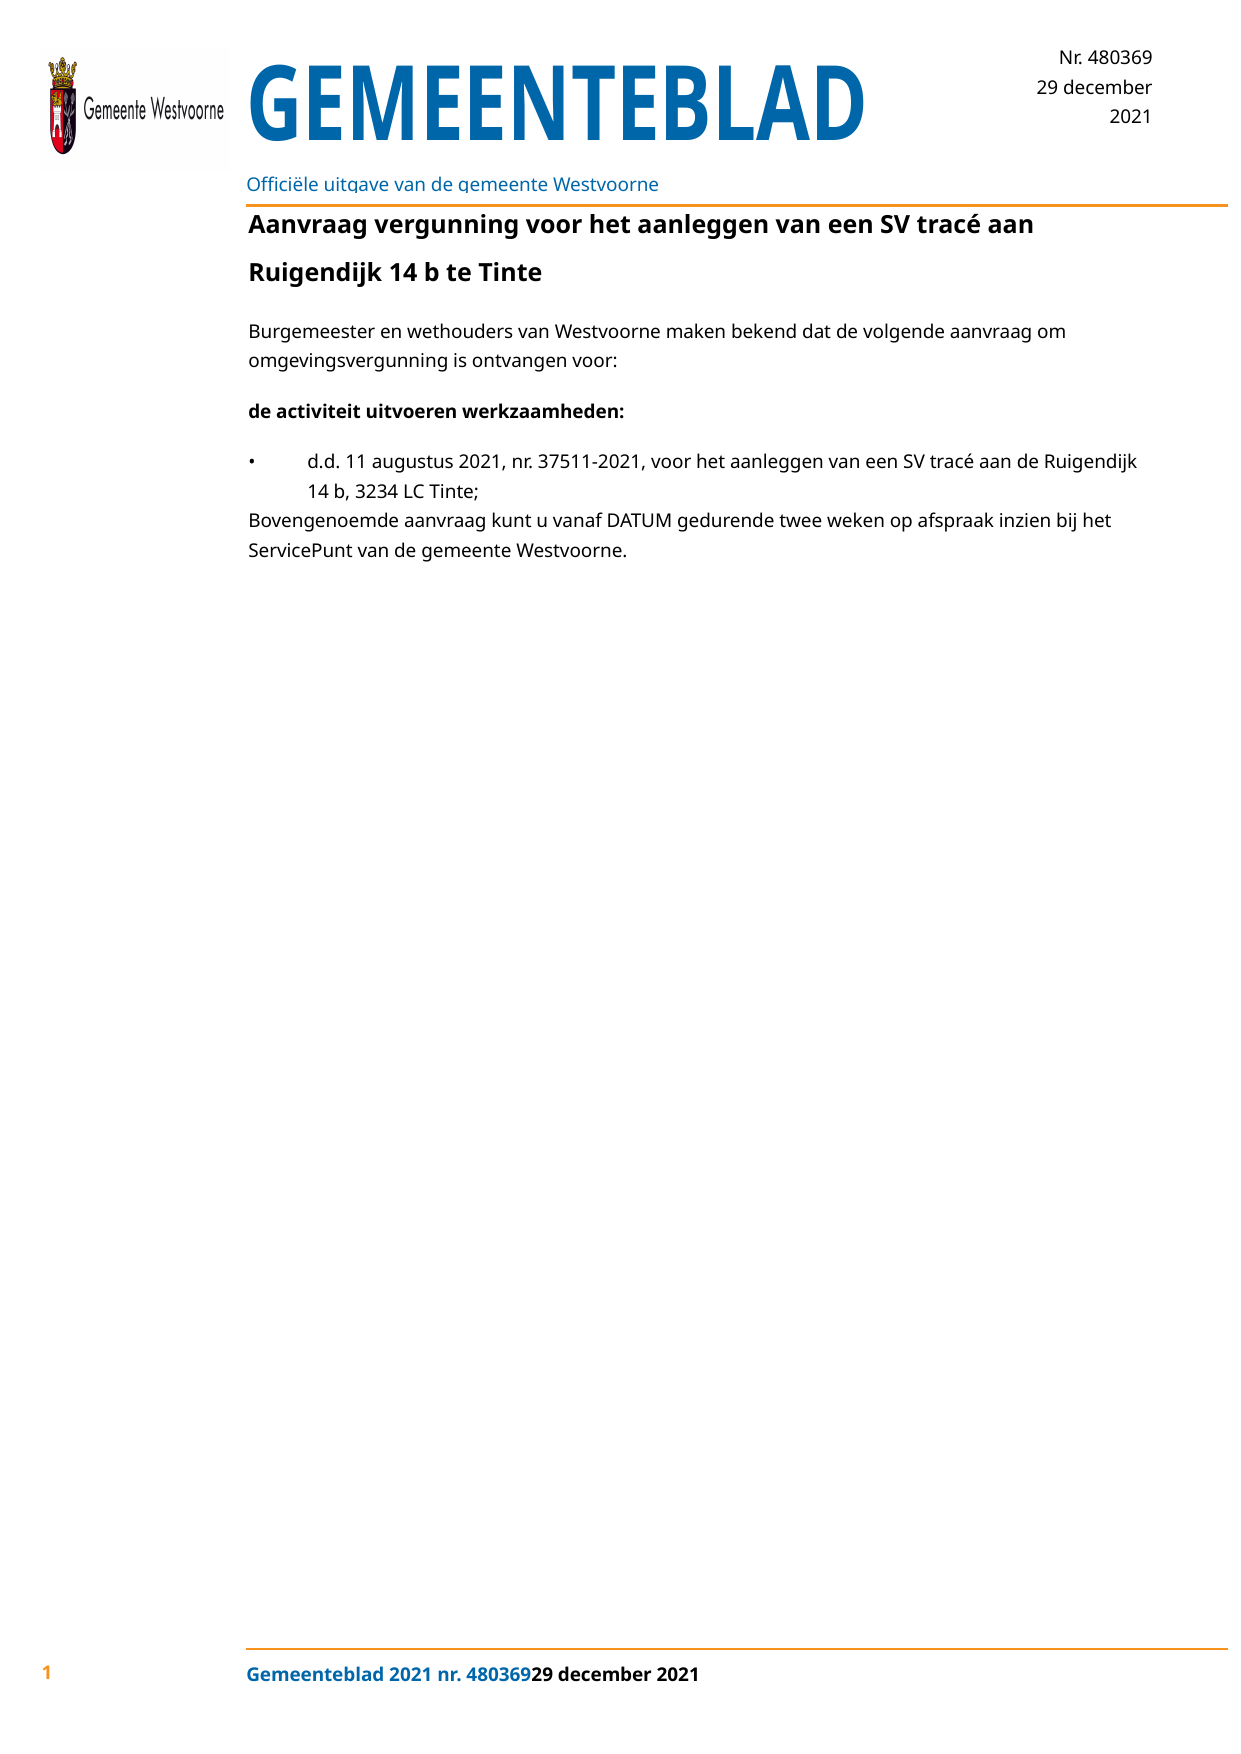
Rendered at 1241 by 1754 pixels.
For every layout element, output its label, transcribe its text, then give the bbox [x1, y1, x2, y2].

picture [41, 47, 231, 172]
text Burgemeester en wethouders van Westvoorne maken bekend dat de volgende aanvraag om omgevingsvergunning is ontvangen voor: [248, 318, 1152, 373]
text de activiteit uitvoeren werkzaamheden: [248, 398, 1152, 424]
list d.d. 11 augustus 2021, nr. 37511-2021, voor het aanleggen van een SV tracé aan de Ruigendijk 14 b, 3234 LC Tinte; [248, 448, 1152, 504]
text Aanvraag vergunning voor het aanleggen van een SV tracé aan Ruigendijk 14 b te Tinte [248, 207, 1152, 288]
text Bovengenoemde aanvraag kunt u vanaf DATUM gedurende twee weken op afspraak inzien bij het ServicePunt van de gemeente Westvoorne. [248, 507, 1152, 563]
